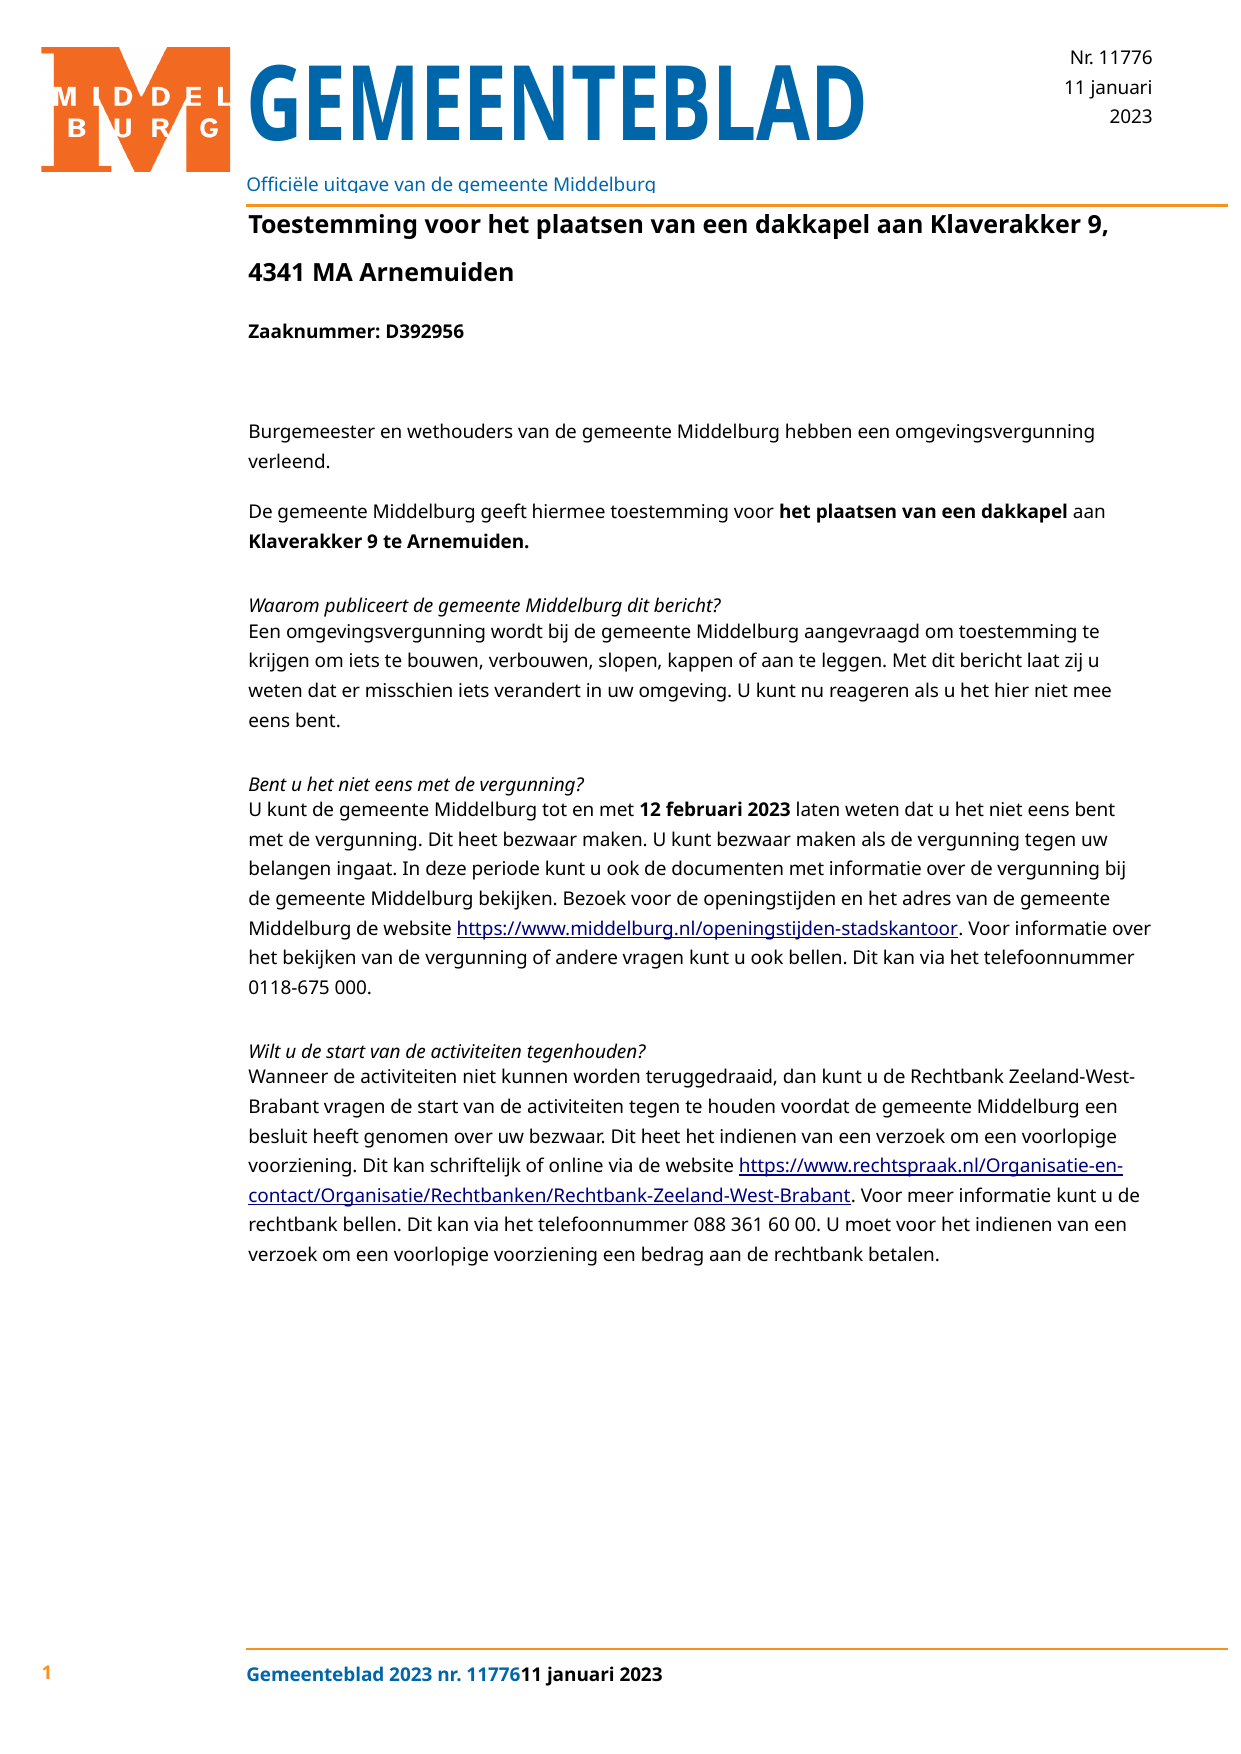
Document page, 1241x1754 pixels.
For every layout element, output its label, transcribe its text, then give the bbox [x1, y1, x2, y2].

text Wilt u de start van de activiteiten tegenhouden? [248, 1038, 1152, 1064]
text Wanneer de activiteiten niet kunnen worden teruggedraaid, dan kunt u de Rechtbank Zeeland-West-Brabant vragen de start van de activiteiten tegen te houden voordat de gemeente Middelburg een besluit heeft genomen over uw bezwaar. Dit heet het indienen van een verzoek om een voorlopige voorziening. Dit kan schriftelijk of online via de website https://www.rechtspraak.nl/Organisatie-en-contact/Organisatie/Rechtbanken/Rechtbank-Zeeland-West-Brabant. Voor meer informatie kunt u de rechtbank bellen. Dit kan via het telefoonnummer 088 361 60 00. U moet voor het indienen van een verzoek om een voorlopige voorziening een bedrag aan de rechtbank betalen. [248, 1064, 1152, 1267]
text U kunt de gemeente Middelburg tot en met 12 februari 2023 laten weten dat u het niet eens bent met de vergunning. Dit heet bezwaar maken. U kunt bezwaar maken als de vergunning tegen uw belangen ingaat. In deze periode kunt u ook de documenten met informatie over de vergunning bij de gemeente Middelburg bekijken. Bezoek voor de openingstijden en het adres van de gemeente Middelburg de website https://www.middelburg.nl/openingstijden-stadskantoor. Voor informatie over het bekijken van de vergunning of andere vragen kunt u ook bellen. Dit kan via het telefoonnummer 0118-675 000. [248, 796, 1152, 1000]
text Zaaknummer: D392956 [248, 318, 1152, 344]
text Een omgevingsvergunning wordt bij de gemeente Middelburg aangevraagd om toestemming te krijgen om iets te bouwen, verbouwen, slopen, kappen of aan te leggen. Met dit bericht laat zij u weten dat er misschien iets verandert in uw omgeving. U kunt nu reageren als u het hier niet mee eens bent. [248, 618, 1152, 732]
text Toestemming voor het plaatsen van een dakkapel aan Klaverakker 9, 4341 MA Arnemuiden [248, 207, 1152, 288]
text Bent u het niet eens met de vergunning? [248, 771, 1152, 796]
picture [41, 47, 231, 172]
text De gemeente Middelburg geeft hiermee toestemming voor het plaatsen van een dakkapel aan Klaverakker 9 te Arnemuiden. [248, 499, 1152, 554]
text Burgemeester en wethouders van de gemeente Middelburg hebben een omgevingsvergunning verleend. [248, 419, 1152, 474]
text Waarom publiceert de gemeente Middelburg dit bericht? [248, 592, 1152, 618]
